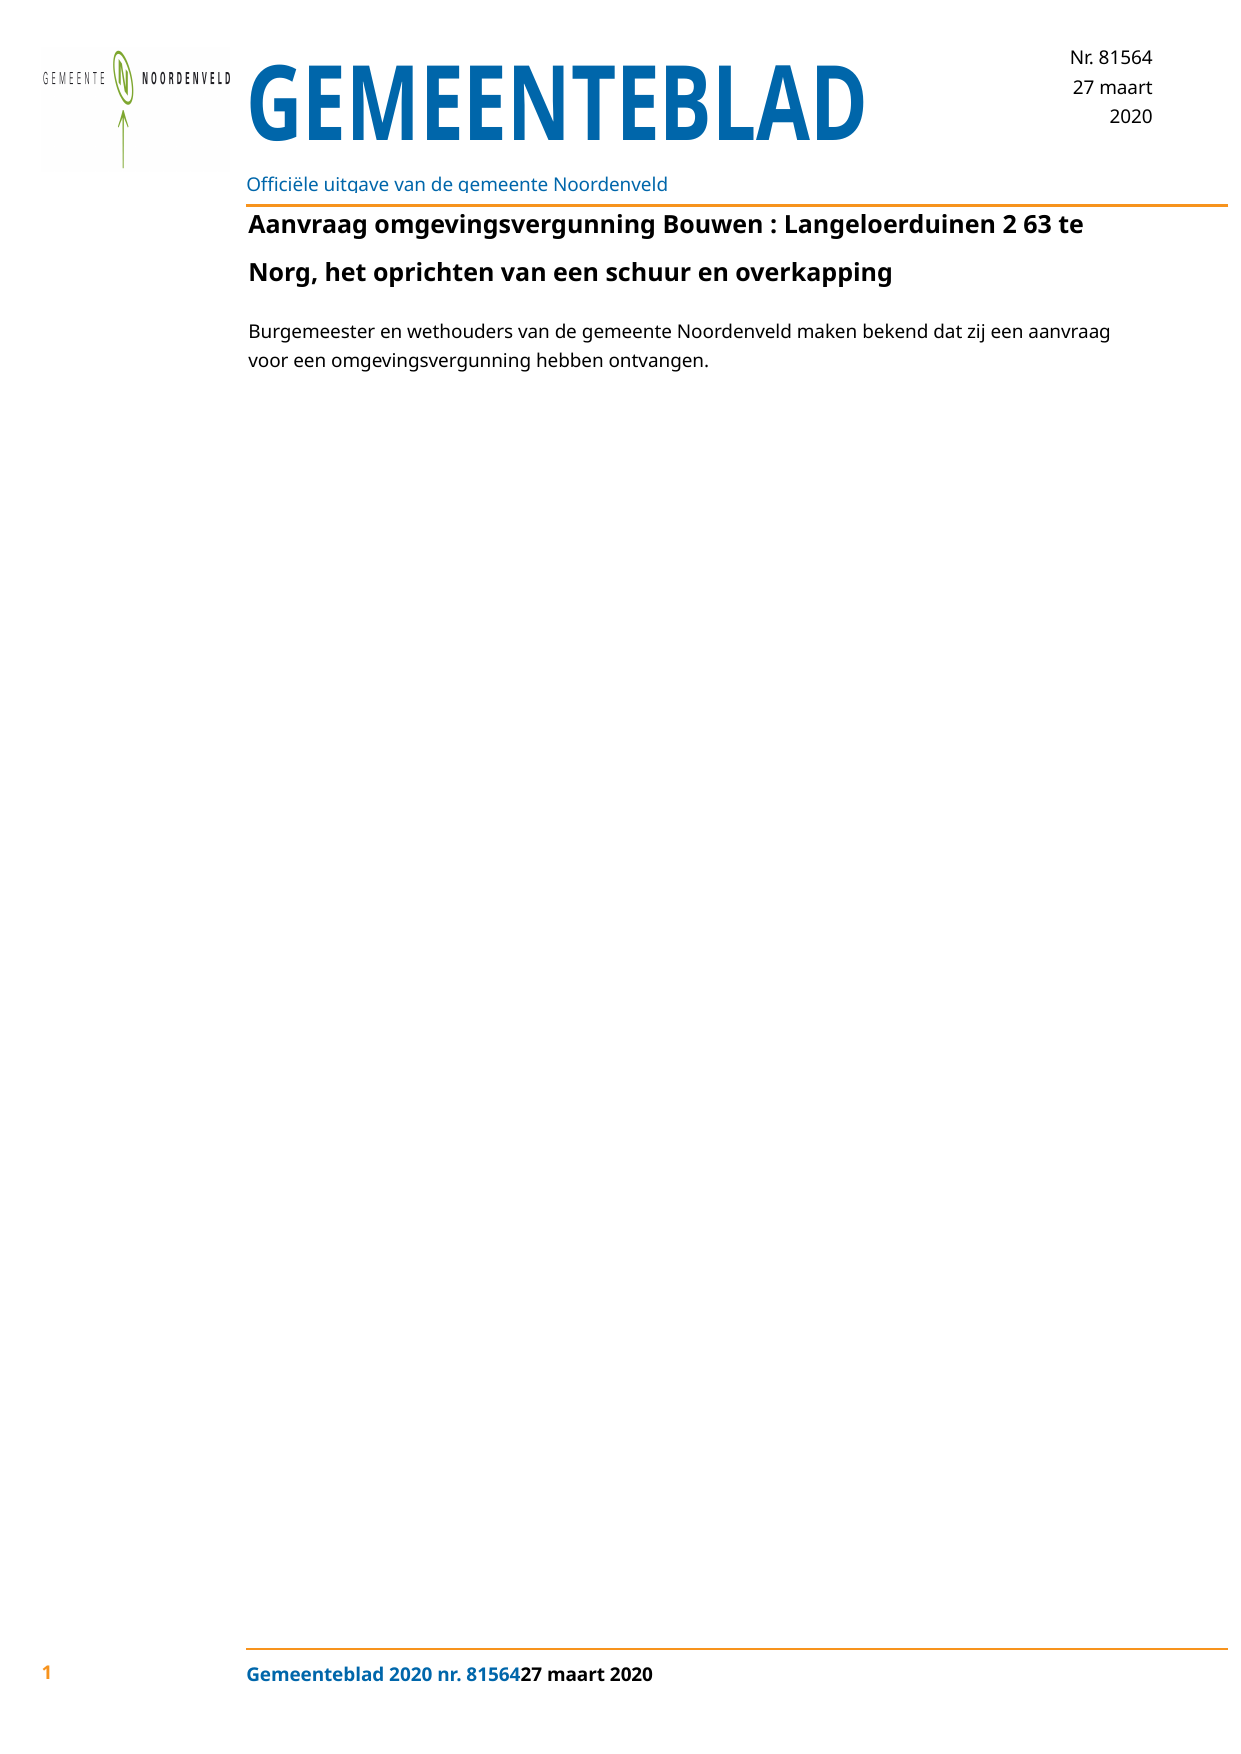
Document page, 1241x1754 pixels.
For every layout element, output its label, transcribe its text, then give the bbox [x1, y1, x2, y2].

text Burgemeester en wethouders van de gemeente Noordenveld maken bekend dat zij een aanvraag voor een omgevingsvergunning hebben ontvangen. [248, 318, 1152, 373]
text Aanvraag omgevingsvergunning Bouwen : Langeloerduinen 2 63 te Norg, het oprichten van een schuur en overkapping [248, 207, 1152, 288]
picture [41, 47, 231, 172]
